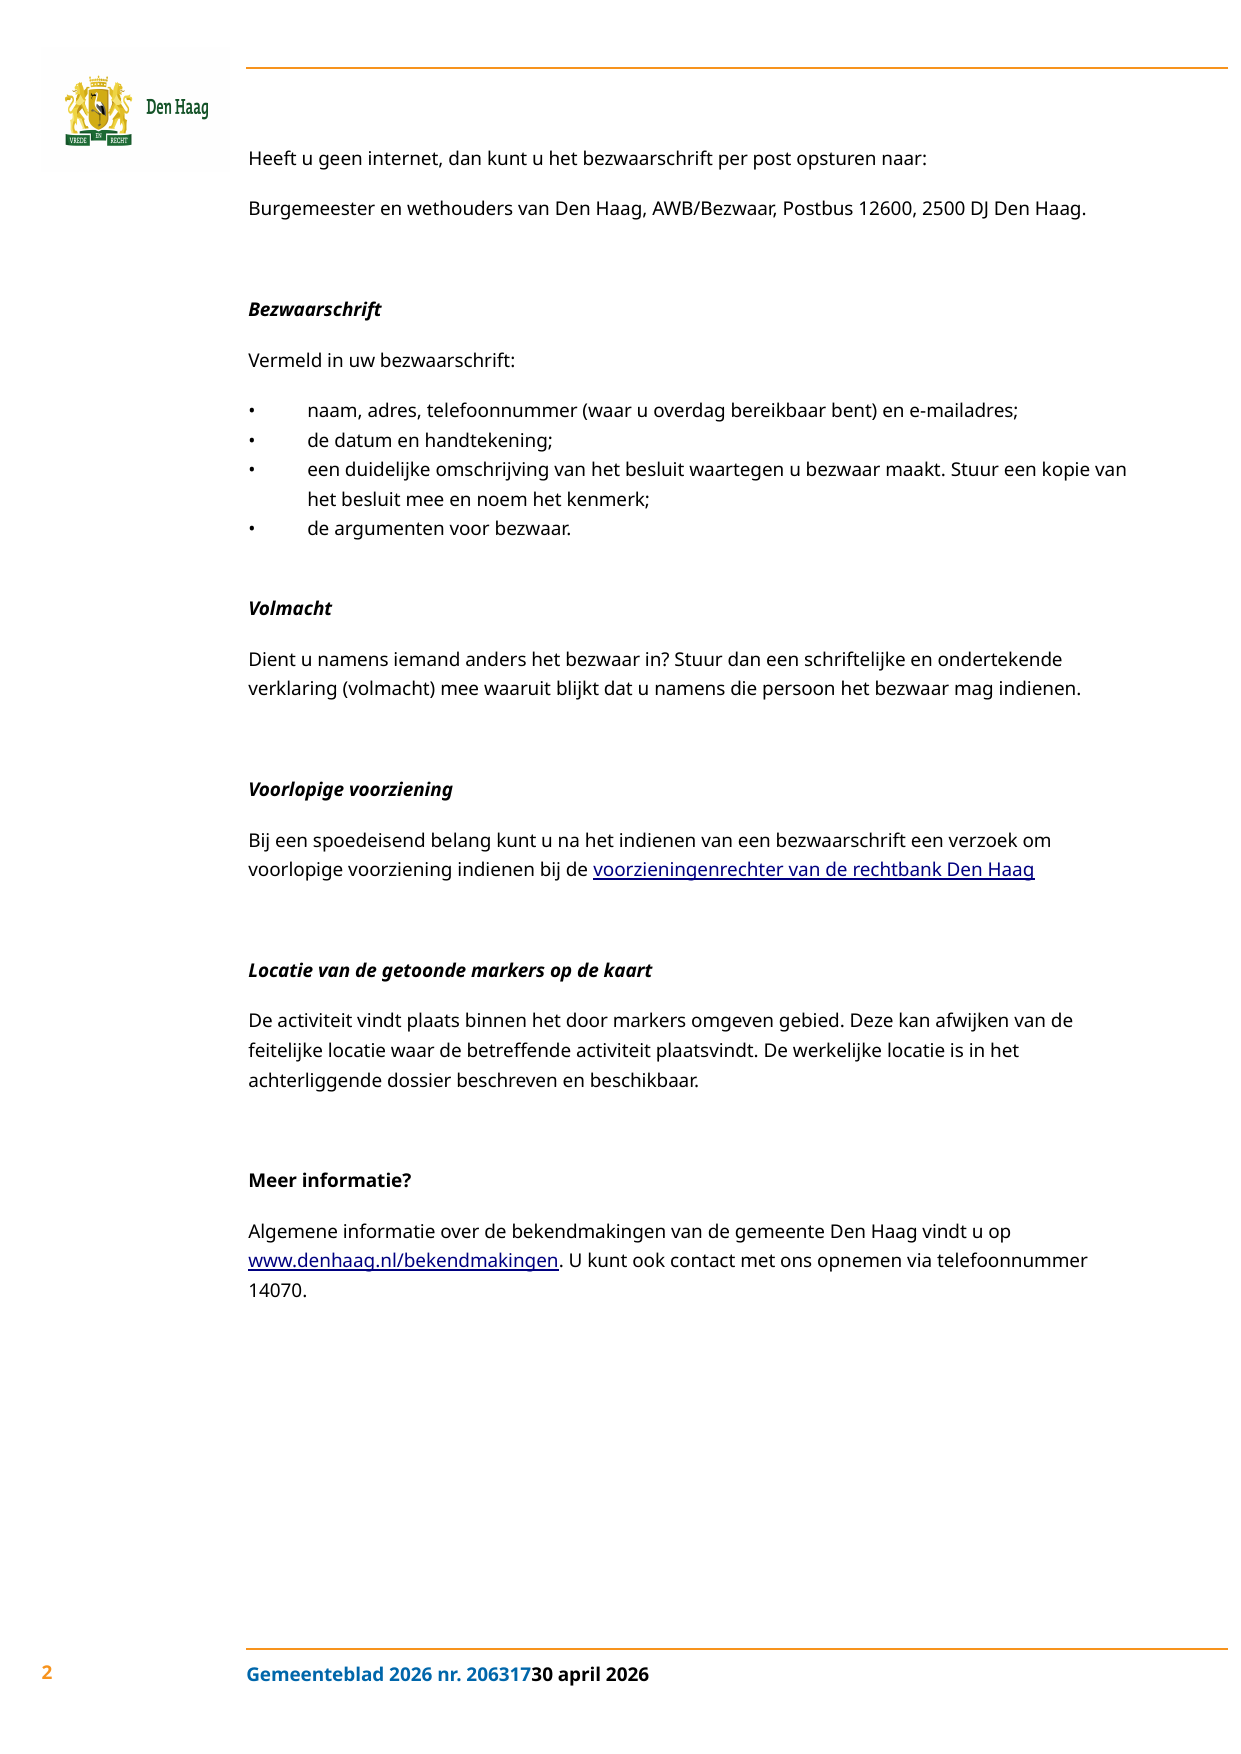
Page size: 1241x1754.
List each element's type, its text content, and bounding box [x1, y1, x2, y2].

list de argumenten voor bezwaar. [248, 516, 1152, 541]
list een duidelijke omschrijving van het besluit waartegen u bezwaar maakt. Stuur een kopie van het besluit mee en noem het kenmerk; [248, 456, 1152, 512]
text Burgemeester en wethouders van Den Haag, AWB/Bezwaar, Postbus 12600, 2500 DJ Den Haag. [248, 196, 1152, 221]
text Vermeld in uw bezwaarschrift: [248, 347, 1152, 373]
text Heeft u geen internet, dan kunt u het bezwaarschrift per post opsturen naar: [248, 145, 1152, 171]
list de datum en handtekening; [248, 427, 1152, 453]
text De activiteit vindt plaats binnen het door markers omgeven gebied. Deze kan afwijken van de feitelijke locatie waar de betreffende activiteit plaatsvindt. De werkelijke locatie is in het achterliggende dossier beschreven en beschikbaar. [248, 1008, 1152, 1093]
text Voorlopige voorziening [248, 776, 1152, 802]
text Algemene informatie over de bekendmakingen van de gemeente Den Haag vindt u op www.denhaag.nl/bekendmakingen. U kunt ook contact met ons opnemen via telefoonnummer 14070. [248, 1218, 1152, 1303]
text Bezwaarschrift [248, 296, 1152, 322]
text Volmacht [248, 596, 1152, 621]
list naam, adres, telefoonnummer (waar u overdag bereikbaar bent) en e-mailadres; [248, 397, 1152, 423]
text Dient u namens iemand anders het bezwaar in? Stuur dan een schriftelijke en ondertekende verklaring (volmacht) mee waaruit blijkt dat u namens die persoon het bezwaar mag indienen. [248, 646, 1152, 701]
text Locatie van de getoonde markers op de kaart [248, 957, 1152, 983]
text Bij een spoedeisend belang kunt u na het indienen van een bezwaarschrift een verzoek om voorlopige voorziening indienen bij de voorzieningenrechter van de rechtbank Den Haag [248, 827, 1152, 882]
text Meer informatie? [248, 1168, 1152, 1193]
picture [41, 47, 231, 172]
